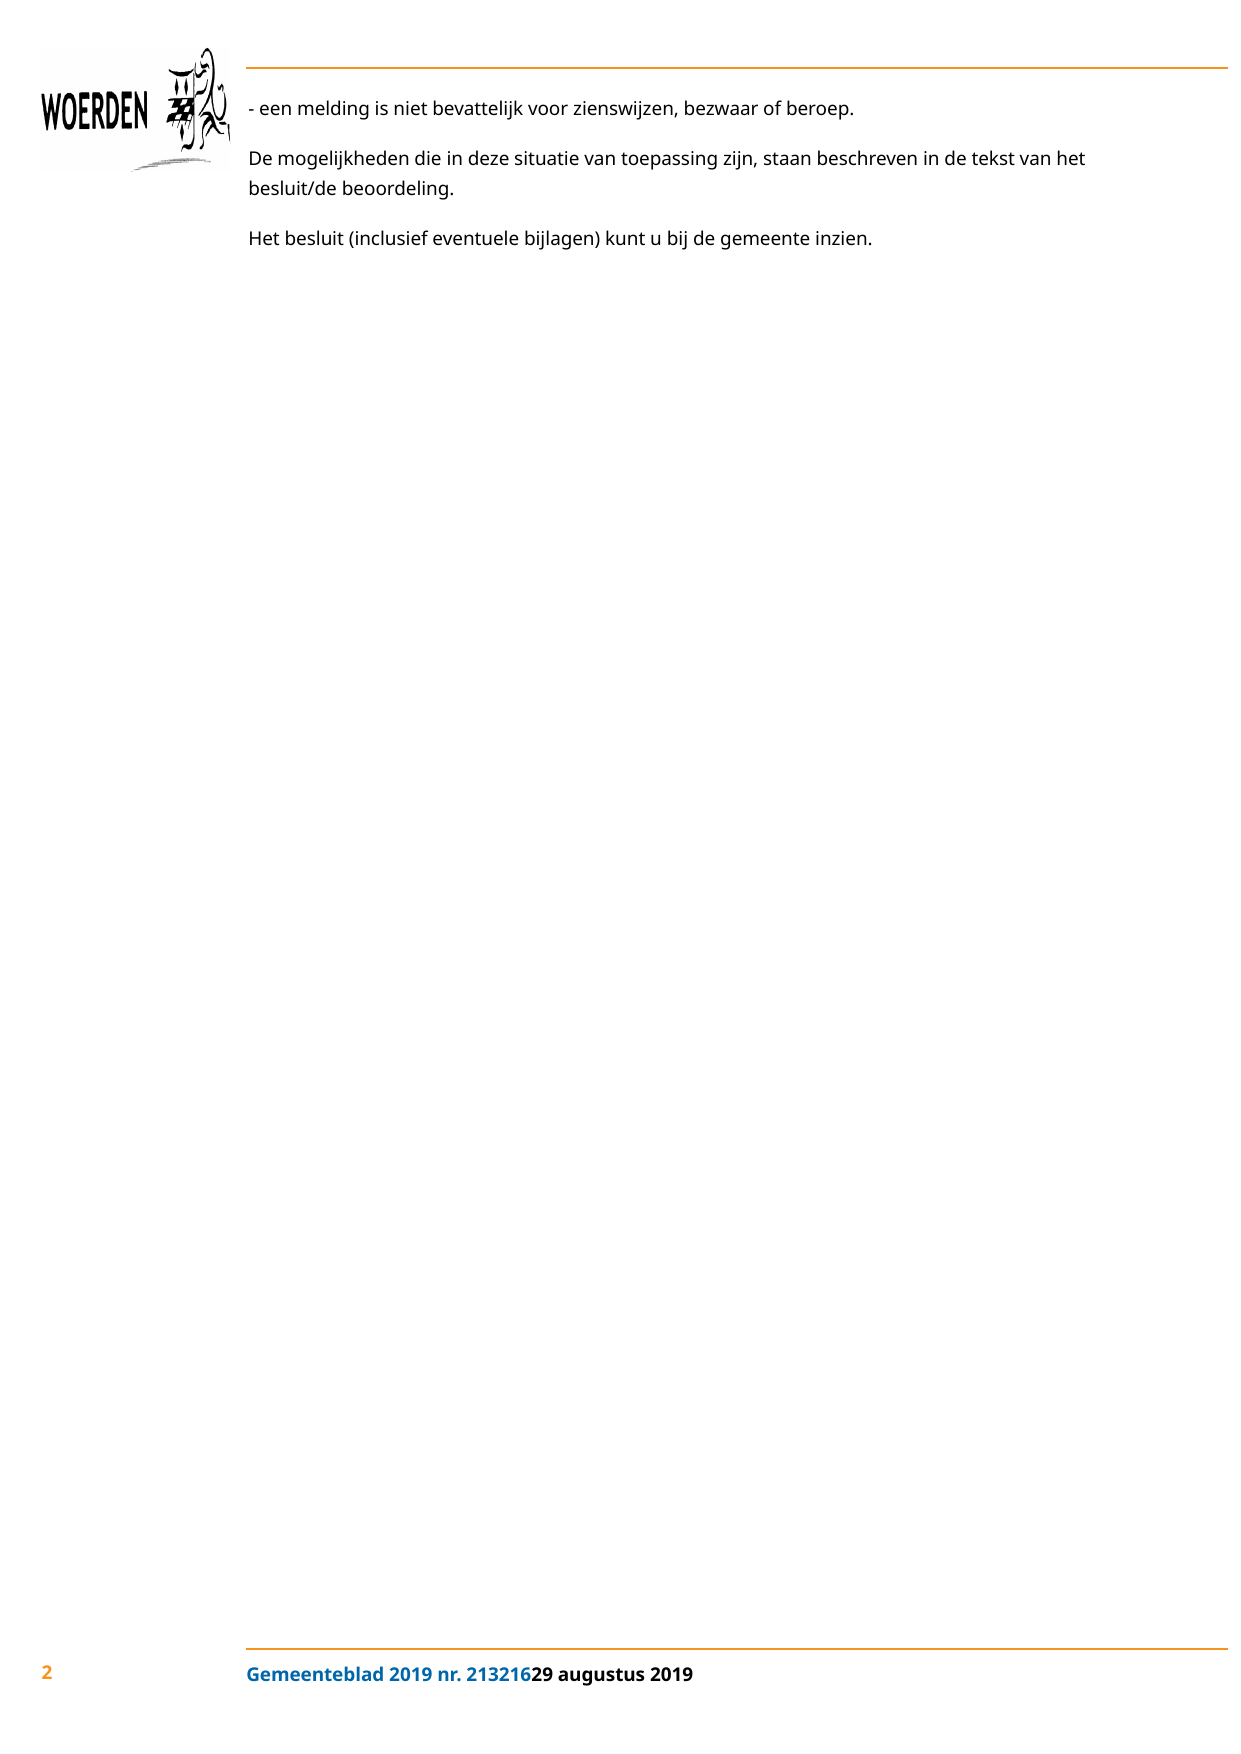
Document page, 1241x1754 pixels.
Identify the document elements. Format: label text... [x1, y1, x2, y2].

text Het besluit (inclusief eventuele bijlagen) kunt u bij de gemeente inzien. [248, 225, 1152, 251]
text - een melding is niet bevattelijk voor zienswijzen, bezwaar of beroep. [248, 95, 1152, 121]
picture [41, 47, 231, 172]
text De mogelijkheden die in deze situatie van toepassing zijn, staan beschreven in de tekst van het besluit/de beoordeling. [248, 145, 1152, 201]
